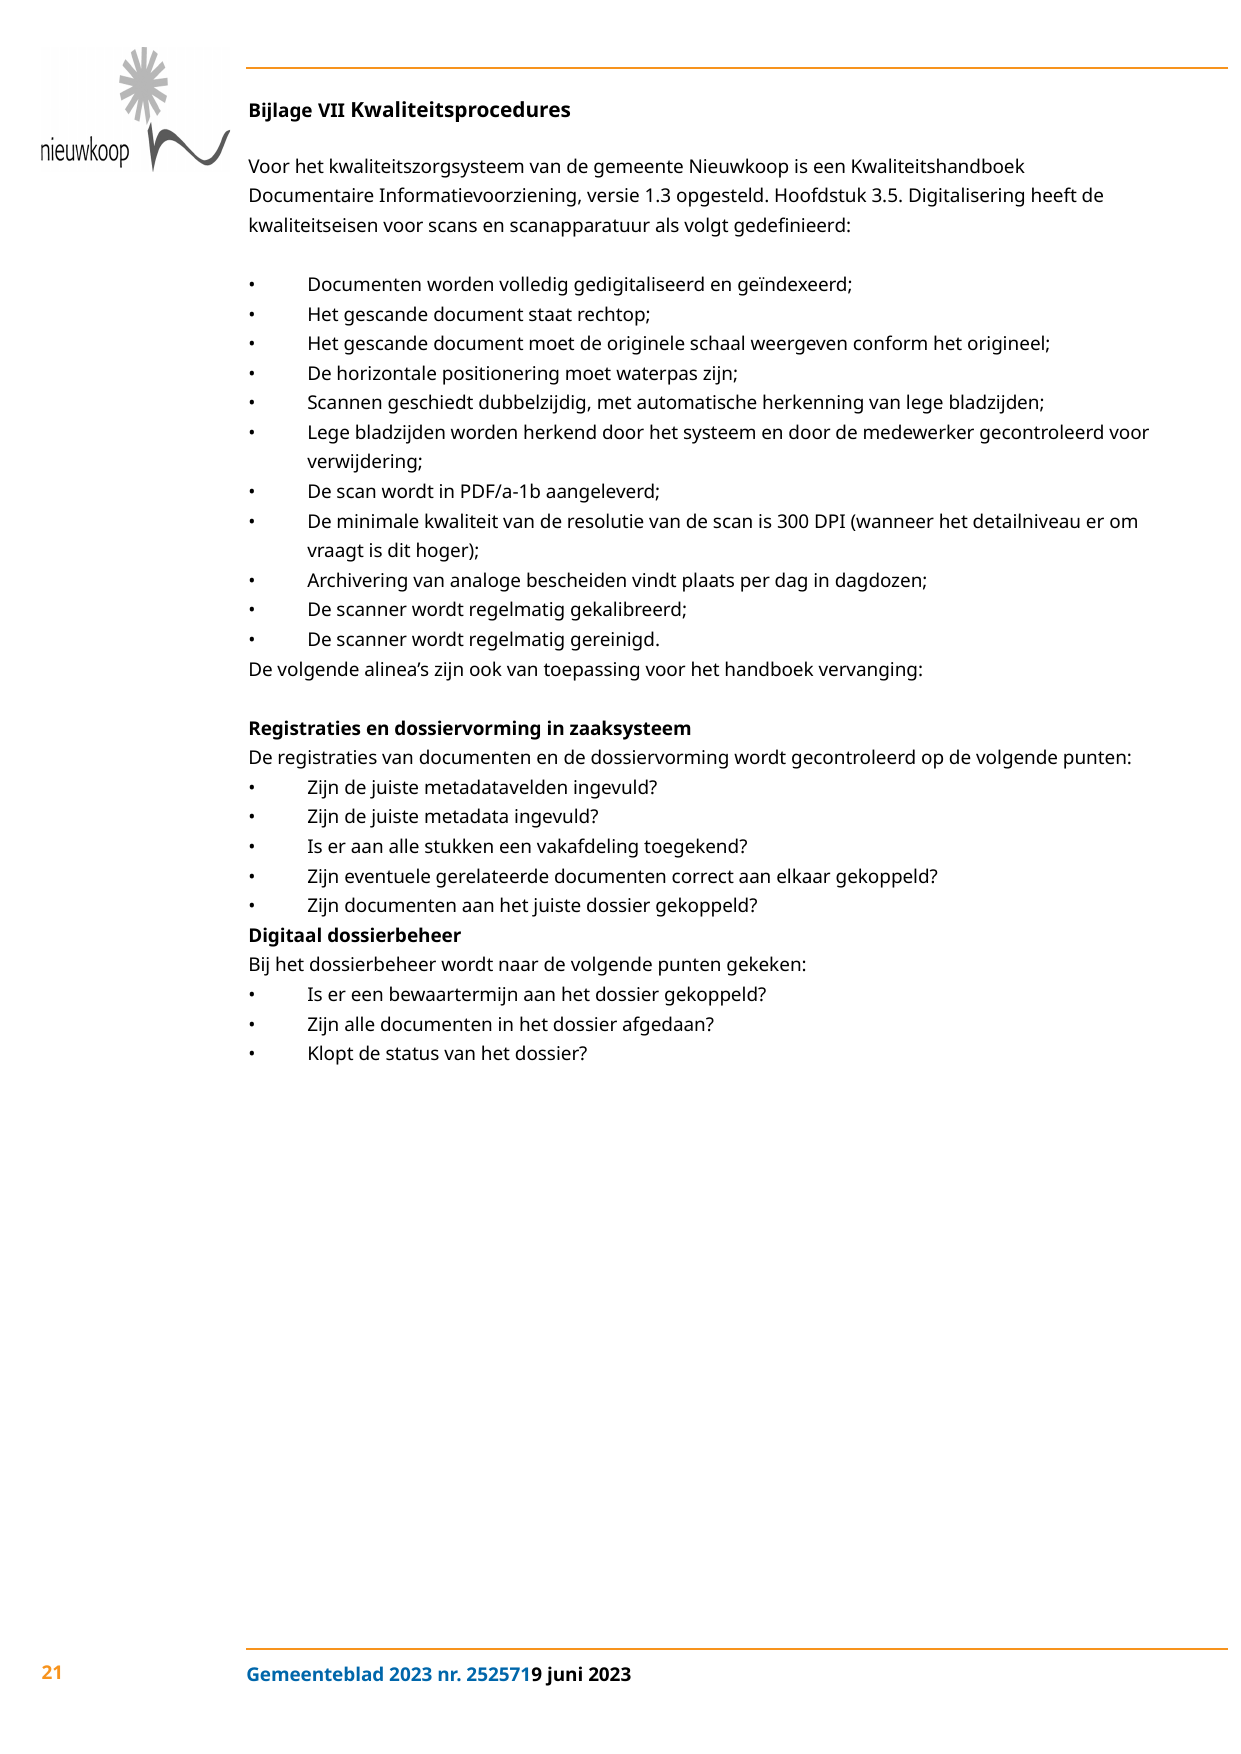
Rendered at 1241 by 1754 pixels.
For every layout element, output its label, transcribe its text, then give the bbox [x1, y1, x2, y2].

list Is er aan alle stukken een vakafdeling toegekend? [248, 833, 1152, 859]
text Bij het dossierbeheer wordt naar de volgende punten gekeken: [248, 952, 1152, 977]
list Het gescande document moet de originele schaal weergeven conform het origineel; [248, 330, 1152, 356]
list Zijn de juiste metadatavelden ingevuld? [248, 774, 1152, 800]
text De volgende alinea’s zijn ook van toepassing voor het handboek vervanging: [248, 656, 1152, 682]
list Documenten worden volledig gedigitaliseerd en geïndexeerd; [248, 271, 1152, 297]
list Zijn alle documenten in het dossier afgedaan? [248, 1011, 1152, 1037]
list De scanner wordt regelmatig gekalibreerd; [248, 597, 1152, 622]
text Voor het kwaliteitszorgsysteem van de gemeente Nieuwkoop is een Kwaliteitshandboek Documentaire Informatievoorziening, versie 1.3 opgesteld. Hoofdstuk 3.5. Digitalisering heeft de kwaliteitseisen voor scans en scanapparatuur als volgt gedefinieerd: [248, 153, 1152, 238]
list Scannen geschiedt dubbelzijdig, met automatische herkenning van lege bladzijden; [248, 389, 1152, 415]
list Is er een bewaartermijn aan het dossier gekoppeld? [248, 981, 1152, 1007]
text De registraties van documenten en de dossiervorming wordt gecontroleerd op de volgende punten: [248, 744, 1152, 770]
list De horizontale positionering moet waterpas zijn; [248, 360, 1152, 386]
text Registraties en dossiervorming in zaaksysteem [248, 715, 1152, 741]
list Archivering van analoge bescheiden vindt plaats per dag in dagdozen; [248, 567, 1152, 593]
list Het gescande document staat rechtop; [248, 301, 1152, 327]
list De minimale kwaliteit van de resolutie van de scan is 300 DPI (wanneer het detailniveau er om vraagt is dit hoger); [248, 508, 1152, 563]
list Zijn de juiste metadata ingevuld? [248, 804, 1152, 829]
text Bijlage VII Kwaliteitsprocedures [248, 95, 1152, 123]
list De scanner wordt regelmatig gereinigd. [248, 626, 1152, 652]
list De scan wordt in PDF/a-1b aangeleverd; [248, 478, 1152, 504]
text Digitaal dossierbeheer [248, 922, 1152, 948]
picture [41, 47, 231, 172]
list Zijn documenten aan het juiste dossier gekoppeld? [248, 892, 1152, 918]
list Klopt de status van het dossier? [248, 1040, 1152, 1066]
list Lege bladzijden worden herkend door het systeem en door de medewerker gecontroleerd voor verwijdering; [248, 419, 1152, 474]
list Zijn eventuele gerelateerde documenten correct aan elkaar gekoppeld? [248, 863, 1152, 889]
